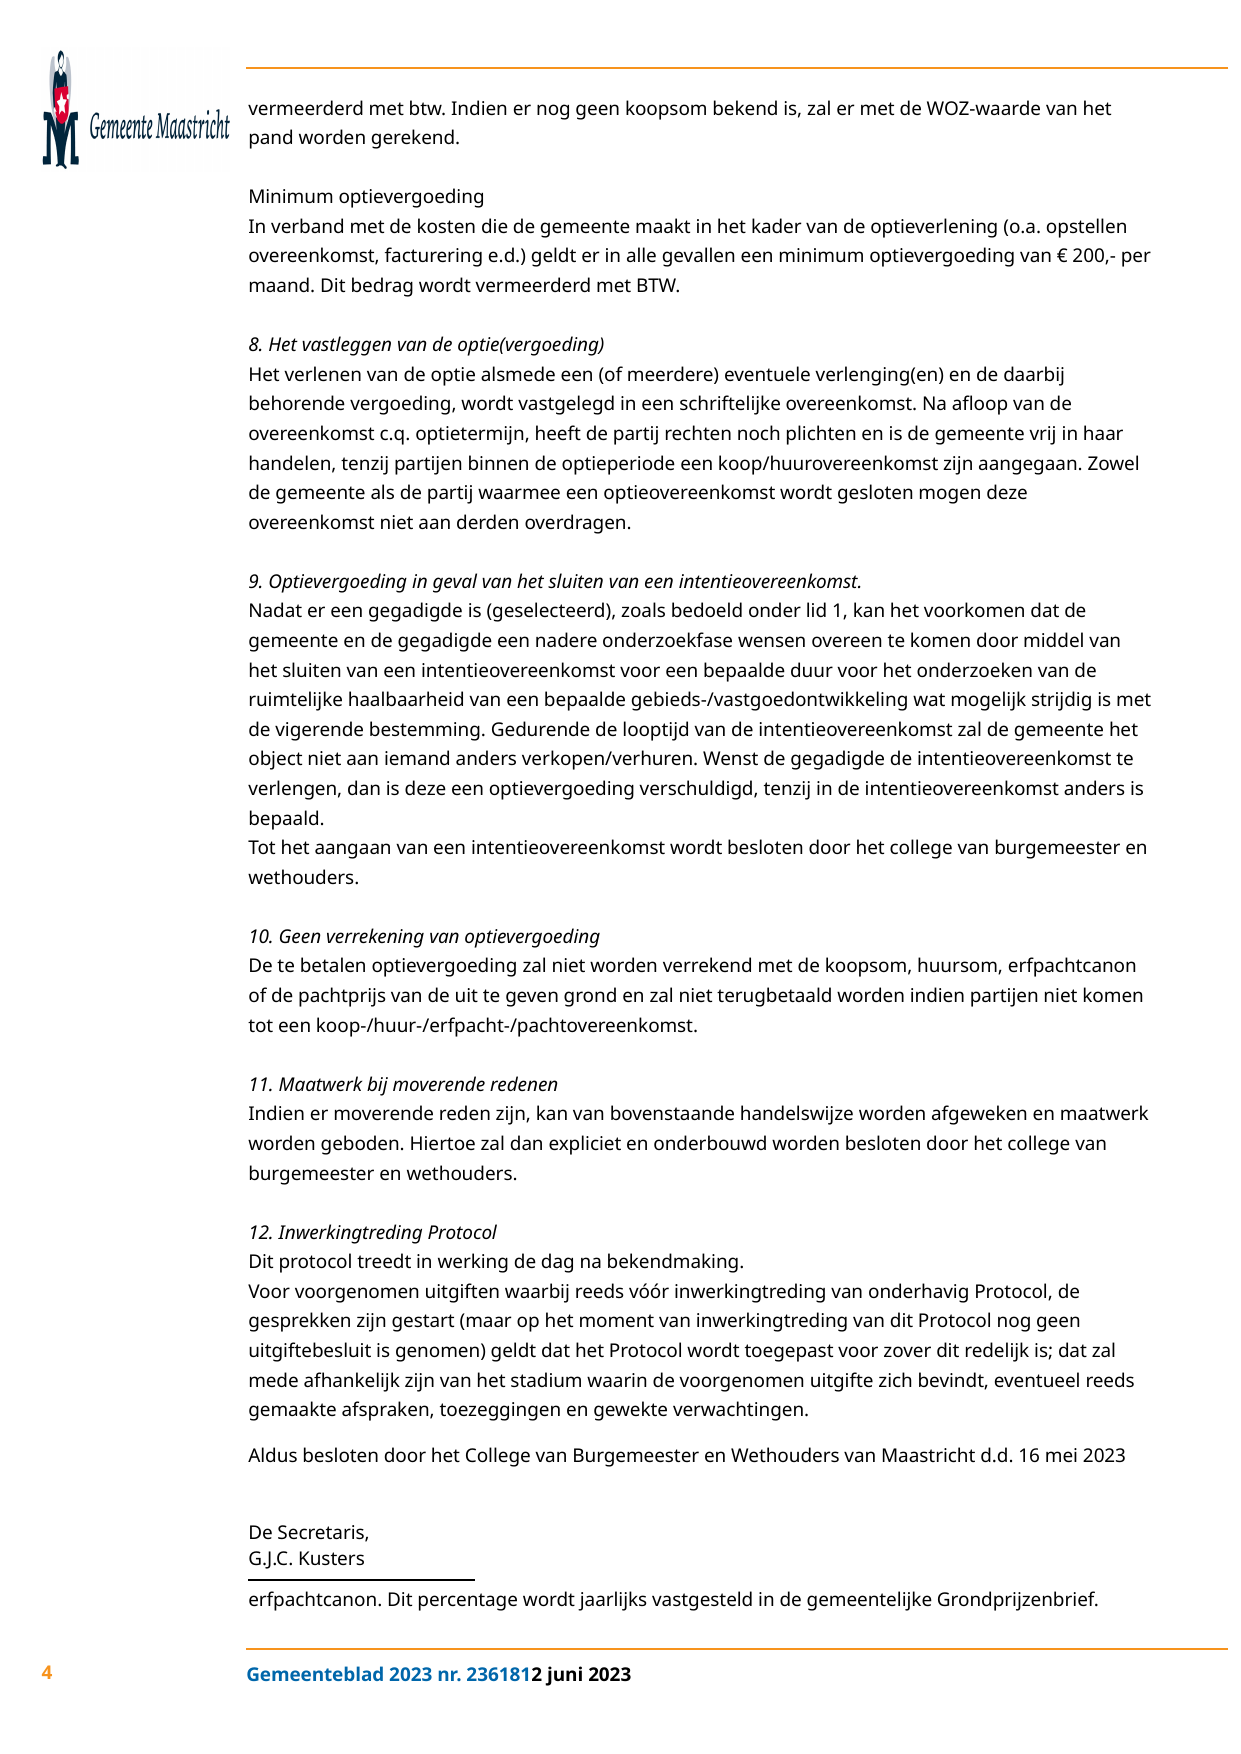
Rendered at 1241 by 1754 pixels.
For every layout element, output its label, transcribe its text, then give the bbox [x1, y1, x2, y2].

text vermeerderd met btw. Indien er nog geen koopsom bekend is, zal er met de WOZ-waarde van het pand worden gerekend. [248, 95, 1152, 150]
text In verband met de kosten die de gemeente maakt in het kader van de optieverlening (o.a. opstellen overeenkomst, facturering e.d.) geldt er in alle gevallen een minimum optievergoeding van € 200,- per maand. Dit bedrag wordt vermeerderd met BTW. [248, 213, 1152, 298]
text 10. Geen verrekening van optievergoeding [248, 923, 1152, 949]
text Indien er moverende reden zijn, kan van bovenstaande handelswijze worden afgeweken en maatwerk worden geboden. Hiertoe zal dan expliciet en onderbouwd worden besloten door het college van burgemeester en wethouders. [248, 1101, 1152, 1186]
picture [41, 47, 231, 172]
text Dit protocol treedt in werking de dag na bekendmaking. [248, 1248, 1152, 1274]
text Nadat er een gegadigde is (geselecteerd), zoals bedoeld onder lid 1, kan het voorkomen dat de gemeente en de gegadigde een nadere onderzoekfase wensen overeen te komen door middel van het sluiten van een intentieovereenkomst voor een bepaalde duur voor het onderzoeken van de ruimtelijke haalbaarheid van een bepaalde gebieds-/vastgoedontwikkeling wat mogelijk strijdig is met de vigerende bestemming. Gedurende de looptijd van de intentieovereenkomst zal de gemeente het object niet aan iemand anders verkopen/verhuren. Wenst de gegadigde de intentieovereenkomst te verlengen, dan is deze een optievergoeding verschuldigd, tenzij in de intentieovereenkomst anders is bepaald. [248, 598, 1152, 831]
text De te betalen optievergoeding zal niet worden verrekend met de koopsom, huursom, erfpachtcanon of de pachtprijs van de uit te geven grond en zal niet terugbetaald worden indien partijen niet komen tot een koop-/huur-/erfpacht-/pachtovereenkomst. [248, 953, 1152, 1038]
text 12. Inwerkingtreding Protocol [248, 1219, 1152, 1245]
text erfpachtcanon. Dit percentage wordt jaarlijks vastgesteld in de gemeentelijke Grondprijzenbrief. [248, 1586, 1152, 1612]
text 9. Optievergoeding in geval van het sluiten van een intentieovereenkomst. [248, 568, 1152, 594]
text Minimum optievergoeding [248, 183, 1152, 209]
text Aldus besloten door het College van Burgemeester en Wethouders van Maastricht d.d. 16 mei 2023 [248, 1442, 1152, 1468]
text 11. Maatwerk bij moverende redenen [248, 1071, 1152, 1097]
text Tot het aangaan van een intentieovereenkomst wordt besloten door het college van burgemeester en wethouders. [248, 834, 1152, 890]
text 8. Het vastleggen van de optie(vergoeding) [248, 331, 1152, 357]
text Het verlenen van de optie alsmede een (of meerdere) eventuele verlenging(en) en de daarbij behorende vergoeding, wordt vastgelegd in een schriftelijke overeenkomst. Na afloop van de overeenkomst c.q. optietermijn, heeft de partij rechten noch plichten en is de gemeente vrij in haar handelen, tenzij partijen binnen de optieperiode een koop/huurovereenkomst zijn aangegaan. Zowel de gemeente als de partij waarmee een optieovereenkomst wordt gesloten mogen deze overeenkomst niet aan derden overdragen. [248, 361, 1152, 535]
text Voor voorgenomen uitgiften waarbij reeds vóór inwerkingtreding van onderhavig Protocol, de gesprekken zijn gestart (maar op het moment van inwerkingtreding van dit Protocol nog geen uitgiftebesluit is genomen) geldt dat het Protocol wordt toegepast voor zover dit redelijk is; dat zal mede afhankelijk zijn van het stadium waarin de voorgenomen uitgifte zich bevindt, eventueel reeds gemaakte afspraken, toezeggingen en gewekte verwachtingen. [248, 1278, 1152, 1422]
text G.J.C. Kusters [248, 1545, 1152, 1571]
text De Secretaris, [248, 1519, 1152, 1545]
